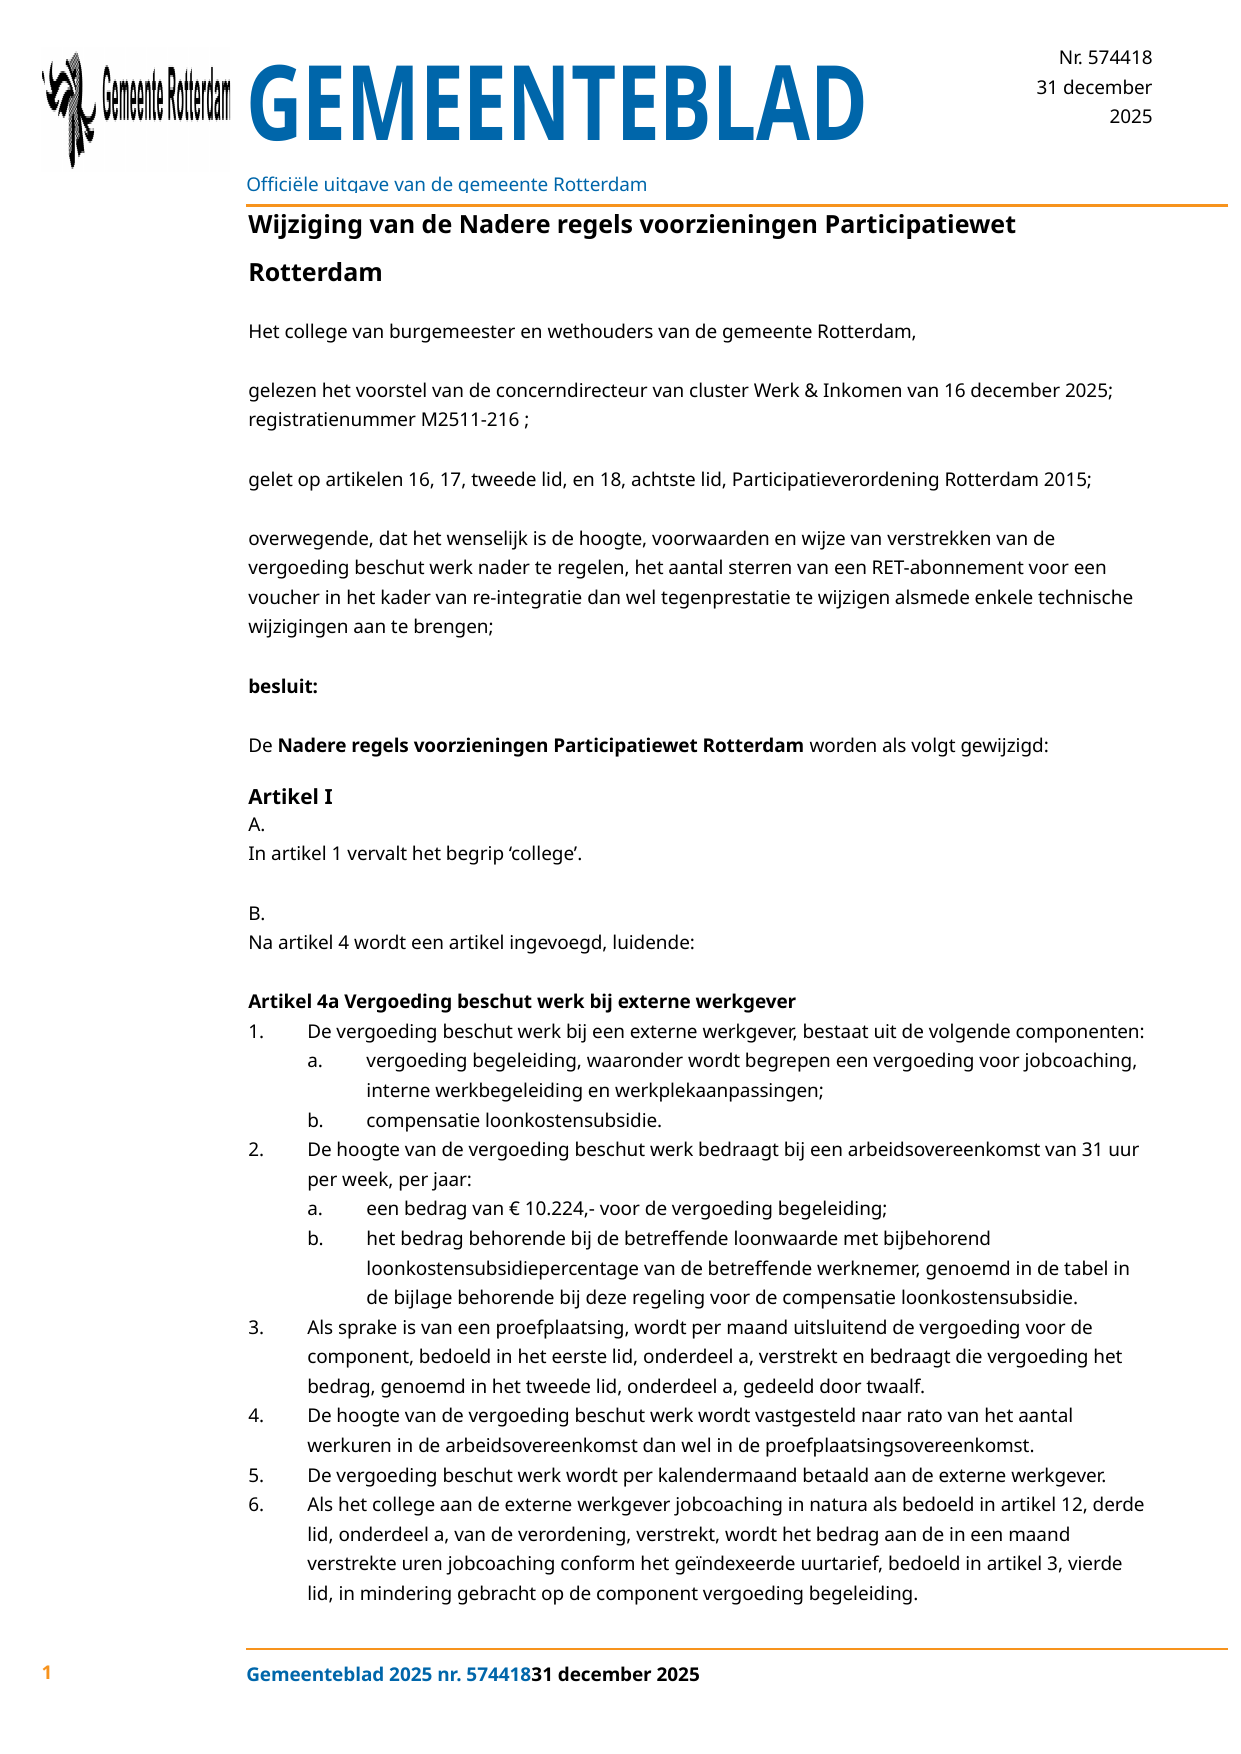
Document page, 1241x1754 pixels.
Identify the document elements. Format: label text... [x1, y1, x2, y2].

list het bedrag behorende bij de betreffende loonwaarde met bijbehorend loonkostensubsidiepercentage van de betreffende werknemer, genoemd in de tabel in de bijlage behorende bij deze regeling voor de compensatie loonkostensubsidie. [307, 1225, 1152, 1310]
picture [41, 47, 231, 172]
text gelezen het voorstel van de concerndirecteur van cluster Werk & Inkomen van 16 december 2025; registratienummer M2511-216 ; [248, 377, 1152, 432]
text In artikel 1 vervalt het begrip ‘college’. [248, 841, 1152, 866]
text Artikel I [248, 782, 1152, 811]
text besluit: [248, 673, 1152, 699]
list compensatie loonkostensubsidie. [307, 1107, 1152, 1132]
list De vergoeding beschut werk wordt per kalendermaand betaald aan de externe werkgever. [248, 1462, 1152, 1487]
list een bedrag van € 10.224,- voor de vergoeding begeleiding; [307, 1196, 1152, 1221]
text B. [248, 900, 1152, 925]
list De hoogte van de vergoeding beschut werk bedraagt bij een arbeidsovereenkomst van 31 uur per week, per jaar: [248, 1136, 1152, 1192]
text Artikel 4a Vergoeding beschut werk bij externe werkgever [248, 988, 1152, 1014]
list Als het college aan de externe werkgever jobcoaching in natura als bedoeld in artikel 12, derde lid, onderdeel a, van de verordening, verstrekt, wordt het bedrag aan de in een maand verstrekte uren jobcoaching conform het geïndexeerde uurtarief, bedoeld in artikel 3, vierde lid, in mindering gebracht op de component vergoeding begeleiding. [248, 1491, 1152, 1606]
list Als sprake is van een proefplaatsing, wordt per maand uitsluitend de vergoeding voor de component, bedoeld in het eerste lid, onderdeel a, verstrekt en bedraagt die vergoeding het bedrag, genoemd in het tweede lid, onderdeel a, gedeeld door twaalf. [248, 1314, 1152, 1399]
text Na artikel 4 wordt een artikel ingevoegd, luidende: [248, 929, 1152, 955]
list vergoeding begeleiding, waaronder wordt begrepen een vergoeding voor jobcoaching, interne werkbegeleiding en werkplekaanpassingen; [307, 1048, 1152, 1103]
list De hoogte van de vergoeding beschut werk wordt vastgesteld naar rato van het aantal werkuren in de arbeidsovereenkomst dan wel in de proefplaatsingsovereenkomst. [248, 1403, 1152, 1458]
text overwegende, dat het wenselijk is de hoogte, voorwaarden en wijze van verstrekken van de vergoeding beschut werk nader te regelen, het aantal sterren van een RET-abonnement voor een voucher in het kader van re-integratie dan wel tegenprestatie te wijzigen alsmede enkele technische wijzigingen aan te brengen; [248, 525, 1152, 639]
list De vergoeding beschut werk bij een externe werkgever, bestaat uit de volgende componenten: [248, 1018, 1152, 1044]
text Wijziging van de Nadere regels voorzieningen Participatiewet Rotterdam [248, 207, 1152, 288]
text De Nadere regels voorzieningen Participatiewet Rotterdam worden als volgt gewijzigd: [248, 732, 1152, 758]
text Het college van burgemeester en wethouders van de gemeente Rotterdam, [248, 318, 1152, 344]
text gelet op artikelen 16, 17, tweede lid, en 18, achtste lid, Participatieverordening Rotterdam 2015; [248, 466, 1152, 492]
text A. [248, 811, 1152, 837]
